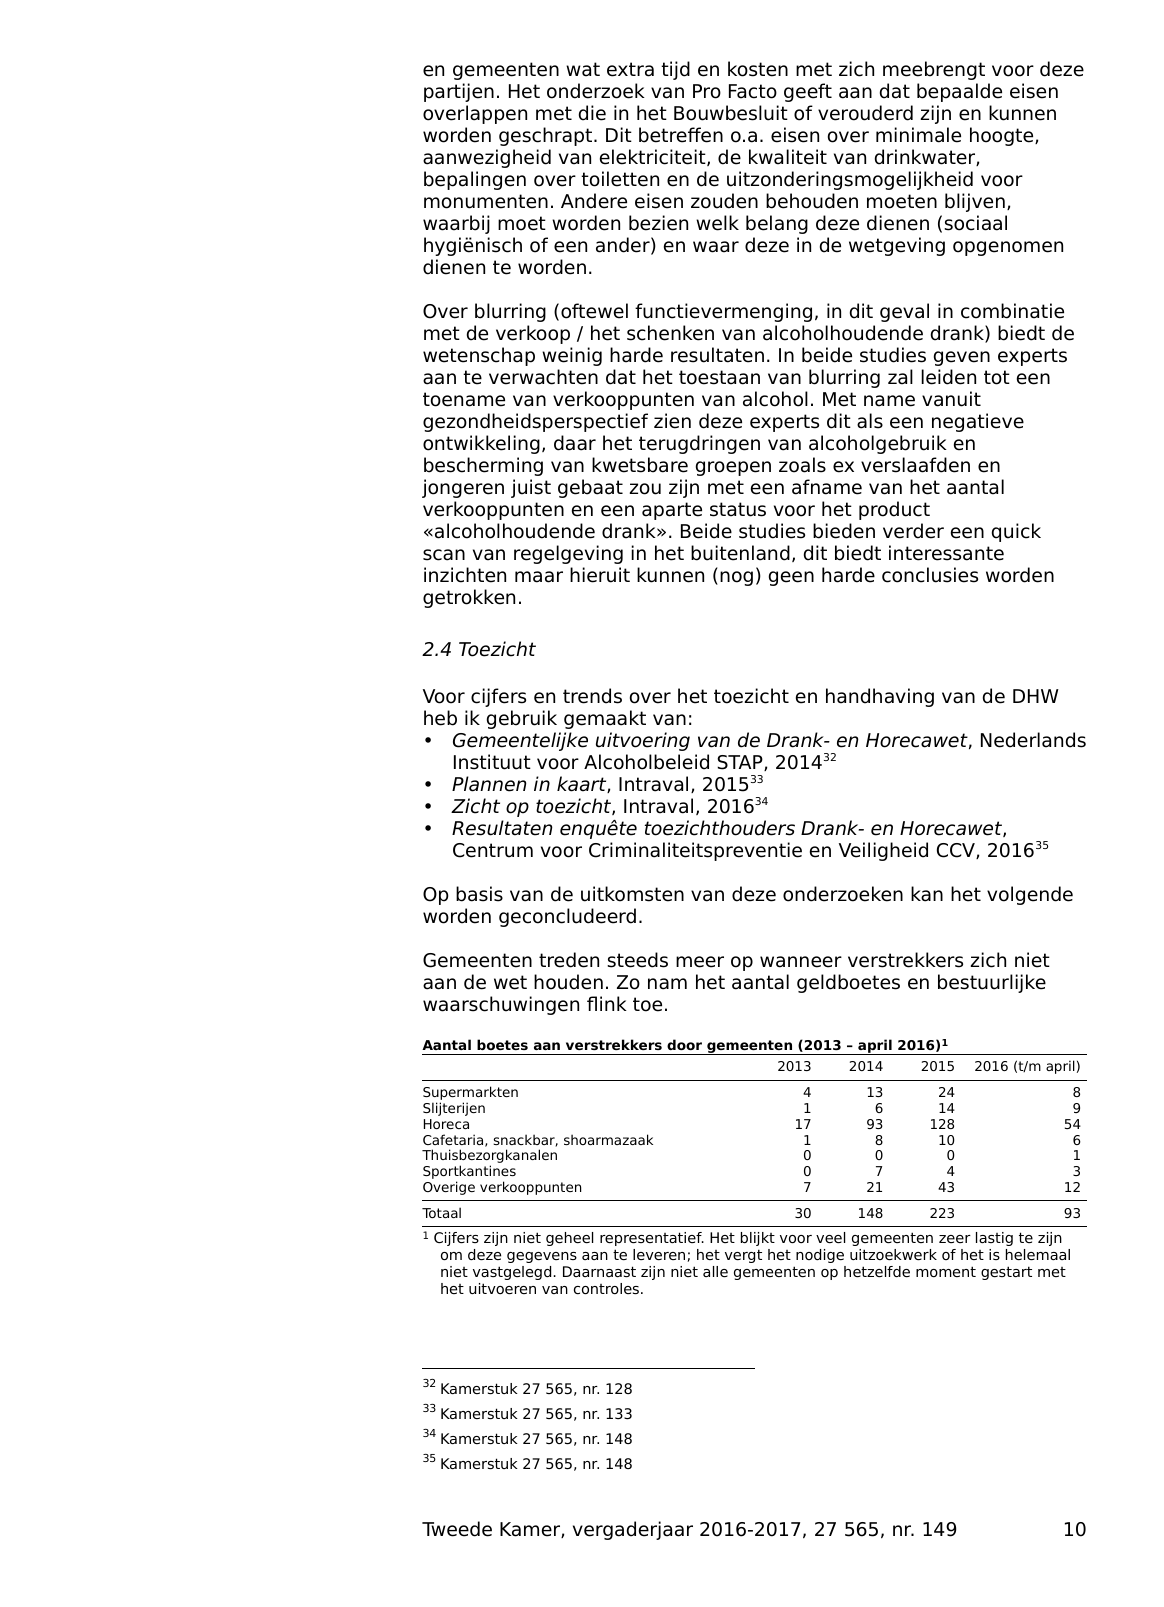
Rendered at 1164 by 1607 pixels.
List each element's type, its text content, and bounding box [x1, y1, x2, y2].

table_cell 4 [889, 1164, 961, 1180]
table_cell 8 [817, 1133, 889, 1148]
text Over blurring (oftewel functievermenging, in dit geval in combinatie met de verkoop / het schenken van alcoholhoudende drank) biedt de wetenschap weinig harde resultaten. In beide studies geven experts aan te verwachten dat het toestaan van blurring zal leiden tot een toename van verkooppunten van alcohol. Met name vanuit gezondheidsperspectief zien deze experts dit als een negatieve ontwikkeling, daar het terugdringen van alcoholgebruik en bescherming van kwetsbare groepen zoals ex verslaafden en jongeren juist gebaat zou zijn met een afname van het aantal verkooppunten en een aparte status voor het product «alcoholhoudende drank». Beide studies bieden verder een quick scan van regelgeving in het buitenland, dit biedt interessante inzichten maar hieruit kunnen (nog) geen harde conclusies worden getrokken. [422, 301, 1087, 609]
table_cell 0 [745, 1164, 817, 1180]
table_cell 30 [745, 1201, 817, 1226]
table_cell 24 [889, 1081, 961, 1101]
table_cell 6 [817, 1101, 889, 1117]
text Voor cijfers en trends over het toezicht en handhaving van de DHW heb ik gebruik gemaakt van: [422, 686, 1087, 730]
table_cell 4 [745, 1081, 817, 1101]
table_cell 12 [961, 1180, 1087, 1200]
table_cell 3 [961, 1164, 1087, 1180]
table_cell 0 [817, 1148, 889, 1164]
table_cell Cafetaria, snackbar, shoarmazaak [422, 1133, 745, 1148]
table_cell 0 [745, 1148, 817, 1164]
table_cell 2015 [889, 1055, 961, 1079]
table_cell Totaal [422, 1201, 745, 1226]
table_header Aantal boetes aan verstrekkers door gemeenten (2013 – april 2016)1 [422, 1038, 1087, 1053]
table_cell 54 [961, 1117, 1087, 1132]
table_cell 93 [817, 1117, 889, 1132]
text • Zicht op toezicht, Intraval, 2016 [422, 796, 1087, 818]
table_cell 7 [745, 1180, 817, 1200]
table_cell 17 [745, 1117, 817, 1132]
table_cell 223 [889, 1201, 961, 1226]
table_cell 0 [889, 1148, 961, 1164]
table_cell 2013 [745, 1055, 817, 1079]
table_cell Thuisbezorgkanalen [422, 1148, 745, 1164]
text Kamerstuk 27 565, nr. 148 [422, 1452, 1087, 1474]
text Kamerstuk 27 565, nr. 148 [422, 1427, 1087, 1449]
table_cell Sportkantines [422, 1164, 745, 1180]
table_cell 9 [961, 1101, 1087, 1117]
text Kamerstuk 27 565, nr. 133 [422, 1402, 1087, 1424]
table_cell 21 [817, 1180, 889, 1200]
table_cell Overige verkooppunten [422, 1180, 745, 1200]
text • Resultaten enquête toezichthouders Drank- en Horecawet, Centrum voor Criminaliteitspreventie en Veiligheid CCV, 2016 [422, 818, 1087, 862]
text Op basis van de uitkomsten van deze onderzoeken kan het volgende worden geconcludeerd. [422, 884, 1087, 928]
subtitle 2.4 Toezicht [422, 639, 1087, 661]
table_cell Supermarkten [422, 1081, 745, 1101]
table_cell 6 [961, 1133, 1087, 1148]
table_cell 1 [961, 1148, 1087, 1164]
table_cell 1 Cijfers zijn niet geheel representatief. Het blijkt voor veel gemeenten zeer lastig te zijn om deze gegevens aan te leveren; het vergt het nodige uitzoekwerk of het is helemaal niet vastgelegd. Daarnaast zijn niet alle gemeenten op hetzelfde moment gestart met het uitvoeren van controles. [422, 1227, 1087, 1298]
table_cell 1 [745, 1133, 817, 1148]
table_cell 1 [745, 1101, 817, 1117]
table_cell Slijterijen [422, 1101, 745, 1117]
table_cell 93 [961, 1201, 1087, 1226]
text Kamerstuk 27 565, nr. 128 [422, 1377, 1087, 1399]
text • Gemeentelijke uitvoering van de Drank- en Horecawet, Nederlands Instituut voor Alcoholbeleid STAP, 2014 [422, 730, 1087, 774]
text • Plannen in kaart, Intraval, 2015 [422, 774, 1087, 796]
table_cell 13 [817, 1081, 889, 1101]
text en gemeenten wat extra tijd en kosten met zich meebrengt voor deze partijen. Het onderzoek van Pro Facto geeft aan dat bepaalde eisen overlappen met die in het Bouwbesluit of verouderd zijn en kunnen worden geschrapt. Dit betreffen o.a. eisen over minimale hoogte, aanwezigheid van elektriciteit, de kwaliteit van drinkwater, bepalingen over toiletten en de uitzonderingsmogelijkheid voor monumenten. Andere eisen zouden behouden moeten blijven, waarbij moet worden bezien welk belang deze dienen (sociaal hygiënisch of een ander) en waar deze in de wetgeving opgenomen dienen te worden. [422, 59, 1087, 279]
table_cell Horeca [422, 1117, 745, 1132]
table_cell 2014 [817, 1055, 889, 1079]
table_cell 128 [889, 1117, 961, 1132]
table_cell 10 [889, 1133, 961, 1148]
table_cell 8 [961, 1081, 1087, 1101]
table_cell [422, 1055, 745, 1079]
table_cell 148 [817, 1201, 889, 1226]
text Gemeenten treden steeds meer op wanneer verstrekkers zich niet aan de wet houden. Zo nam het aantal geldboetes en bestuurlijke waarschuwingen flink toe. [422, 950, 1087, 1016]
table_cell 14 [889, 1101, 961, 1117]
table_cell 2016 (t/m april) [961, 1055, 1087, 1079]
table_cell 43 [889, 1180, 961, 1200]
table_cell 7 [817, 1164, 889, 1180]
